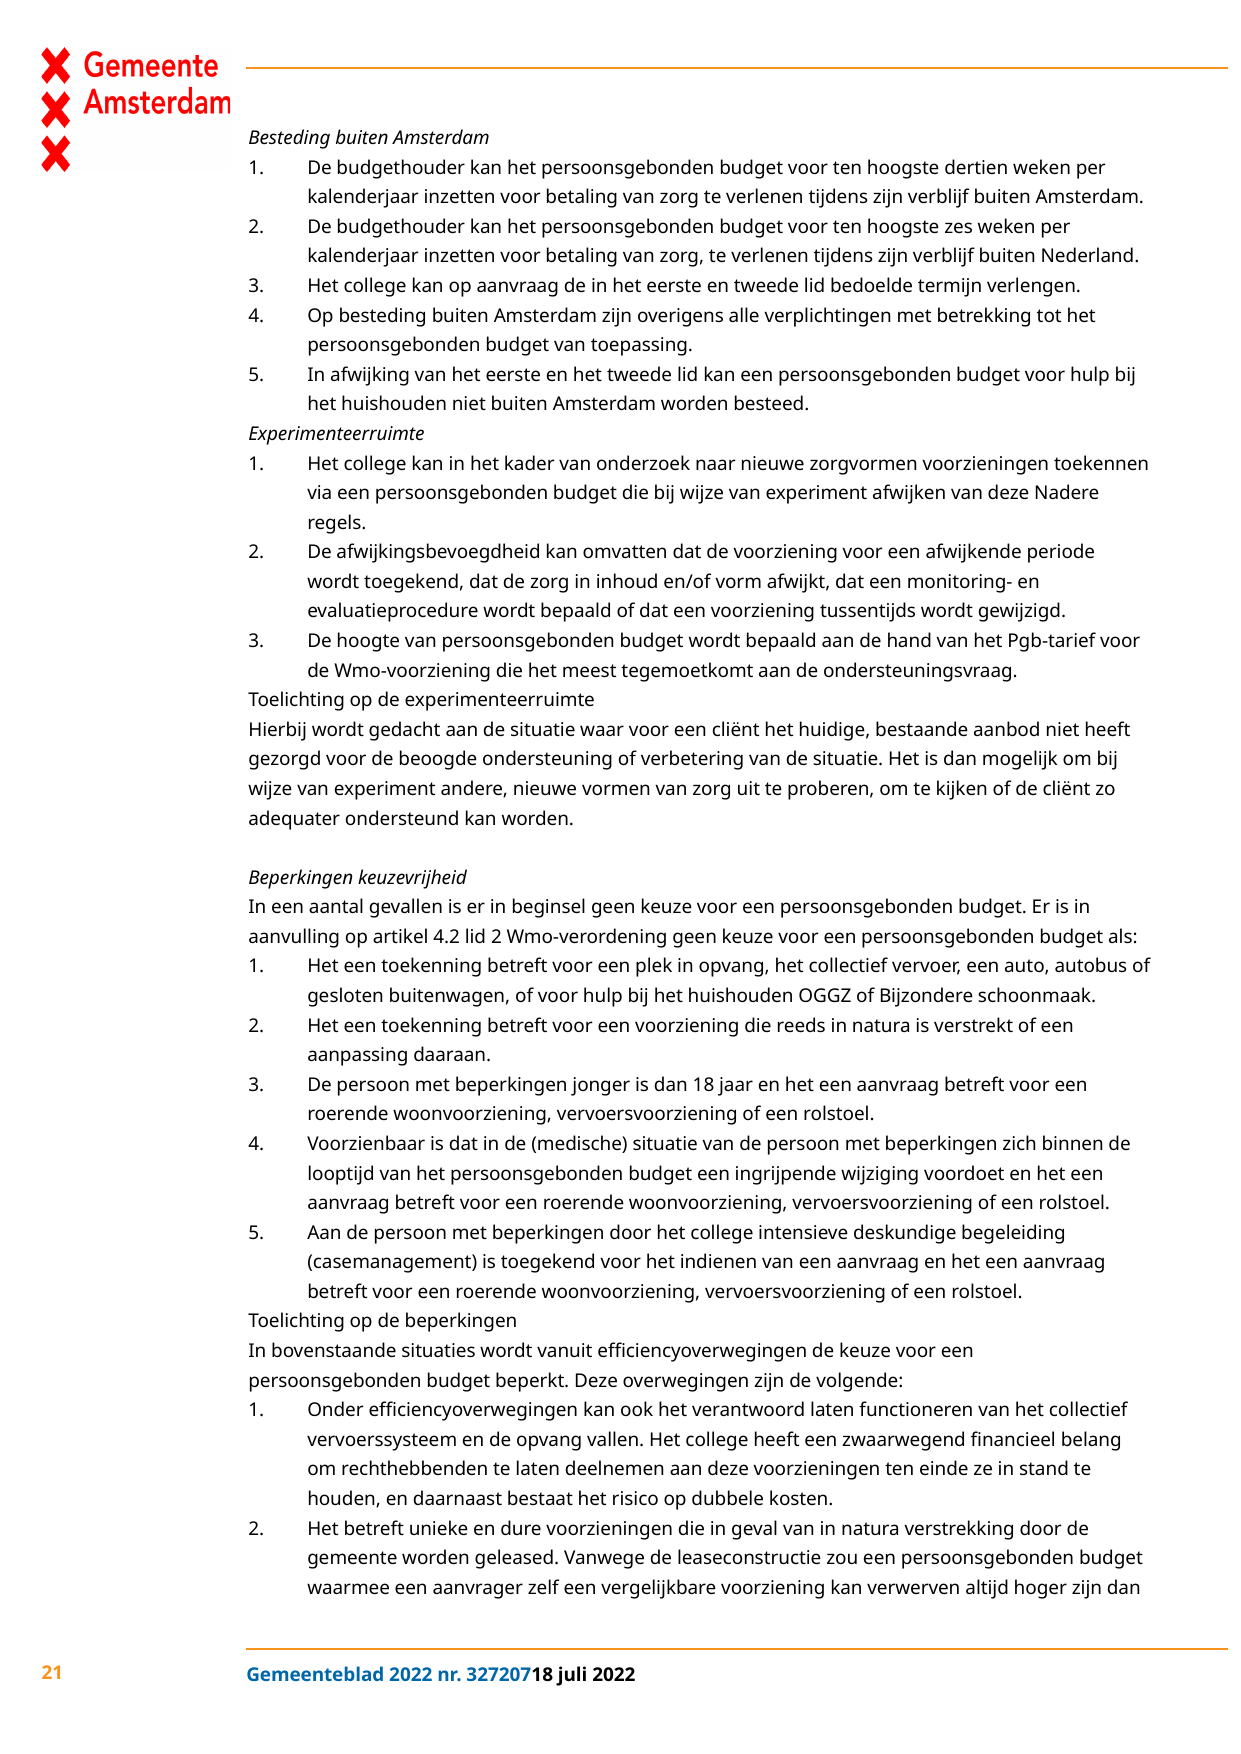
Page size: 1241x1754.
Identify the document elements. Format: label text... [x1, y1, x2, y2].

list De persoon met beperkingen jonger is dan 18 jaar en het een aanvraag betreft voor een roerende woonvoorziening, vervoersvoorziening of een rolstoel. [248, 1071, 1152, 1126]
list Op besteding buiten Amsterdam zijn overigens alle verplichtingen met betrekking tot het persoonsgebonden budget van toepassing. [248, 302, 1152, 357]
text In een aantal gevallen is er in beginsel geen keuze voor een persoonsgebonden budget. Er is in aanvulling op artikel 4.2 lid 2 Wmo-verordening geen keuze voor een persoonsgebonden budget als: [248, 893, 1152, 949]
text Besteding buiten Amsterdam [248, 124, 1152, 150]
list De afwijkingsbevoegdheid kan omvatten dat de voorziening voor een afwijkende periode wordt toegekend, dat de zorg in inhoud en/of vorm afwijkt, dat een monitoring- en evaluatieprocedure wordt bepaald of dat een voorziening tussentijds wordt gewijzigd. [248, 538, 1152, 623]
list Voorzienbaar is dat in de (medische) situatie van de persoon met beperkingen zich binnen de looptijd van het persoonsgebonden budget een ingrijpende wijziging voordoet en het een aanvraag betreft voor een roerende woonvoorziening, vervoersvoorziening of een rolstoel. [248, 1130, 1152, 1215]
list De budgethouder kan het persoonsgebonden budget voor ten hoogste zes weken per kalenderjaar inzetten voor betaling van zorg, te verlenen tijdens zijn verblijf buiten Nederland. [248, 213, 1152, 268]
text Hierbij wordt gedacht aan de situatie waar voor een cliënt het huidige, bestaande aanbod niet heeft gezorgd voor de beoogde ondersteuning of verbetering van de situatie. Het is dan mogelijk om bij wijze van experiment andere, nieuwe vormen van zorg uit te proberen, om te kijken of de cliënt zo adequater ondersteund kan worden. [248, 716, 1152, 831]
picture [41, 47, 231, 172]
text Toelichting op de experimenteerruimte [248, 686, 1152, 712]
text In bovenstaande situaties wordt vanuit efficiencyoverwegingen de keuze voor een persoonsgebonden budget beperkt. Deze overwegingen zijn de volgende: [248, 1337, 1152, 1393]
list In afwijking van het eerste en het tweede lid kan een persoonsgebonden budget voor hulp bij het huishouden niet buiten Amsterdam worden besteed. [248, 361, 1152, 416]
list Het betreft unieke en dure voorzieningen die in geval van in natura verstrekking door de gemeente worden geleased. Vanwege de leaseconstructie zou een persoonsgebonden budget waarmee een aanvrager zelf een vergelijkbare voorziening kan verwerven altijd hoger zijn dan [248, 1515, 1152, 1600]
list Onder efficiencyoverwegingen kan ook het verantwoord laten functioneren van het collectief vervoerssysteem en de opvang vallen. Het college heeft een zwaarwegend financieel belang om rechthebbenden te laten deelnemen aan deze voorzieningen ten einde ze in stand te houden, en daarnaast bestaat het risico op dubbele kosten. [248, 1396, 1152, 1511]
list De budgethouder kan het persoonsgebonden budget voor ten hoogste dertien weken per kalenderjaar inzetten voor betaling van zorg te verlenen tijdens zijn verblijf buiten Amsterdam. [248, 154, 1152, 209]
list Het een toekenning betreft voor een voorziening die reeds in natura is verstrekt of een aanpassing daaraan. [248, 1012, 1152, 1067]
list Het een toekenning betreft voor een plek in opvang, het collectief vervoer, een auto, autobus of gesloten buitenwagen, of voor hulp bij het huishouden OGGZ of Bijzondere schoonmaak. [248, 953, 1152, 1008]
text Beperkingen keuzevrijheid [248, 864, 1152, 890]
text Experimenteerruimte [248, 420, 1152, 446]
list Het college kan in het kader van onderzoek naar nieuwe zorgvormen voorzieningen toekennen via een persoonsgebonden budget die bij wijze van experiment afwijken van deze Nadere regels. [248, 450, 1152, 535]
list Aan de persoon met beperkingen door het college intensieve deskundige begeleiding (casemanagement) is toegekend voor het indienen van een aanvraag en het een aanvraag betreft voor een roerende woonvoorziening, vervoersvoorziening of een rolstoel. [248, 1219, 1152, 1304]
list Het college kan op aanvraag de in het eerste en tweede lid bedoelde termijn verlengen. [248, 272, 1152, 298]
text Toelichting op de beperkingen [248, 1308, 1152, 1333]
list De hoogte van persoonsgebonden budget wordt bepaald aan de hand van het Pgb-tarief voor de Wmo-voorziening die het meest tegemoetkomt aan de ondersteuningsvraag. [248, 627, 1152, 683]
